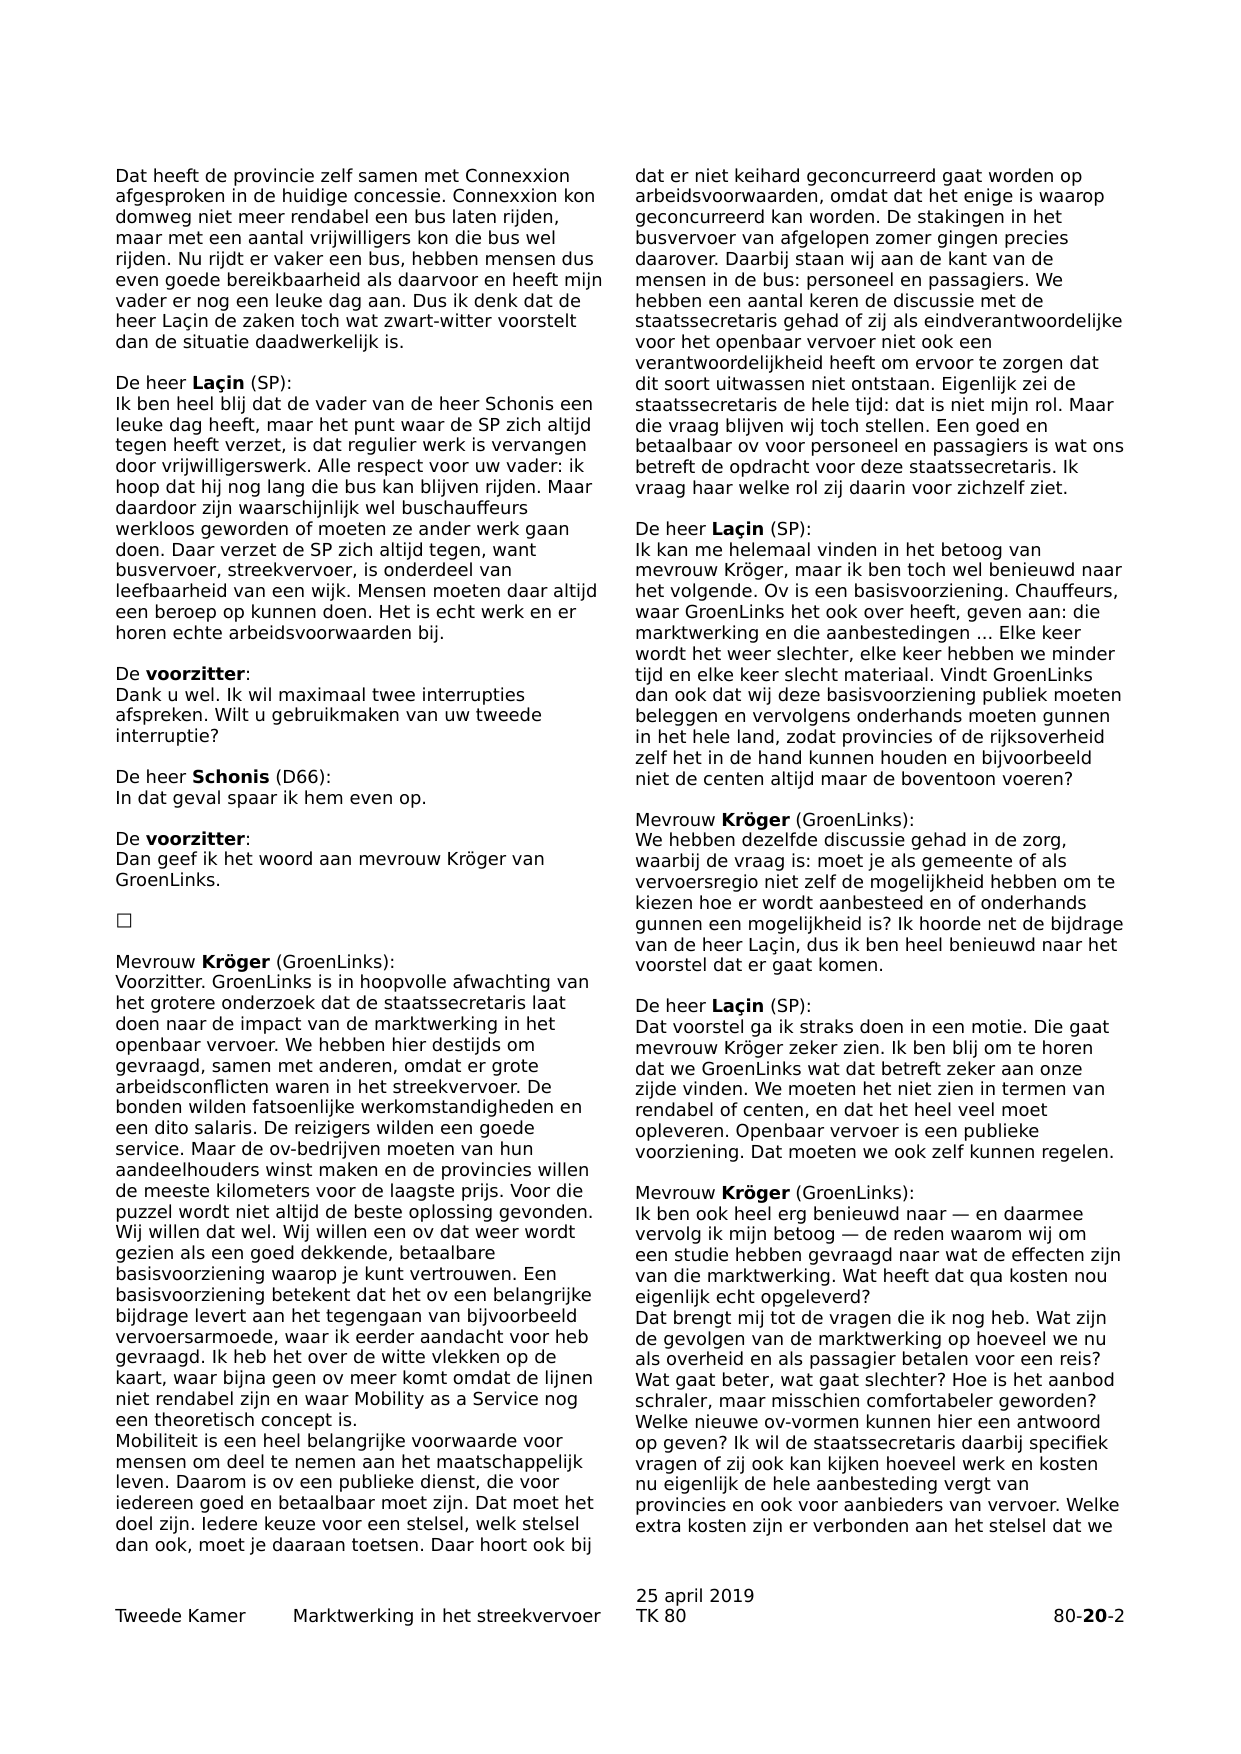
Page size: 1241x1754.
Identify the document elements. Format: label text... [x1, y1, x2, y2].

text Mevrouw Kröger (GroenLinks): [635, 1182, 1125, 1203]
text Mevrouw Kröger (GroenLinks): [115, 951, 605, 972]
text Dan geef ik het woord aan mevrouw Kröger van GroenLinks. [115, 849, 605, 891]
text Dank u wel. Ik wil maximaal twee interrupties afspreken. Wilt u gebruikmaken van uw tweede interruptie? [115, 684, 605, 747]
text In dat geval spaar ik hem even op. [115, 787, 605, 808]
text Mobiliteit is een heel belangrijke voorwaarde voor mensen om deel te nemen aan het maatschappelijk leven. Daarom is ov een publieke dienst, die voor iedereen goed en betaalbaar moet zijn. Dat moet het doel zijn. Iedere keuze voor een stelsel, welk stelsel dan ook, moet je daaraan toetsen. Daar hoort ook bij [115, 1431, 605, 1556]
text De heer Laçin (SP): [115, 373, 605, 393]
text De voorzitter: [115, 663, 605, 684]
text dat er niet keihard geconcurreerd gaat worden op arbeidsvoorwaarden, omdat dat het enige is waarop geconcurreerd kan worden. De stakingen in het busvervoer van afgelopen zomer gingen precies daarover. Daarbij staan wij aan de kant van de mensen in de bus: personeel en passagiers. We hebben een aantal keren de discussie met de staatssecretaris gehad of zij als eindverantwoordelijke voor het openbaar vervoer niet ook een verantwoordelijkheid heeft om ervoor te zorgen dat dit soort uitwassen niet ontstaan. Eigenlijk zei de staatssecretaris de hele tijd: dat is niet mijn rol. Maar die vraag blijven wij toch stellen. Een goed en betaalbaar ov voor personeel en passagiers is wat ons betreft de opdracht voor deze staatssecretaris. Ik vraag haar welke rol zij daarin voor zichzelf ziet. [635, 165, 1125, 499]
text We hebben dezelfde discussie gehad in de zorg, waarbij de vraag is: moet je als gemeente of als vervoersregio niet zelf de mogelijkheid hebben om te kiezen hoe er wordt aanbesteed en of onderhands gunnen een mogelijkheid is? Ik hoorde net de bijdrage van de heer Laçin, dus ik ben heel benieuwd naar het voorstel dat er gaat komen. [635, 830, 1125, 976]
text Dat voorstel ga ik straks doen in een motie. Die gaat mevrouw Kröger zeker zien. Ik ben blij om te horen dat we GroenLinks wat dat betreft zeker aan onze zijde vinden. We moeten het niet zien in termen van rendabel of centen, en dat het heel veel moet opleveren. Openbaar vervoer is een publieke voorziening. Dat moeten we ook zelf kunnen regelen. [635, 1017, 1125, 1162]
text Ik kan me helemaal vinden in het betoog van mevrouw Kröger, maar ik ben toch wel benieuwd naar het volgende. Ov is een basisvoorziening. Chauffeurs, waar GroenLinks het ook over heeft, geven aan: die marktwerking en die aanbestedingen ... Elke keer wordt het weer slechter, elke keer hebben we minder tijd en elke keer slecht materiaal. Vindt GroenLinks dan ook dat wij deze basisvoorziening publiek moeten beleggen en vervolgens onderhands moeten gunnen in het hele land, zodat provincies of de rijksoverheid zelf het in de hand kunnen houden en bijvoorbeeld niet de centen altijd maar de boventoon voeren? [635, 539, 1125, 789]
text De heer Laçin (SP): [635, 996, 1125, 1017]
text De voorzitter: [115, 828, 605, 849]
text Ik ben heel blij dat de vader van de heer Schonis een leuke dag heeft, maar het punt waar de SP zich altijd tegen heeft verzet, is dat regulier werk is vervangen door vrijwilligerswerk. Alle respect voor uw vader: ik hoop dat hij nog lang die bus kan blijven rijden. Maar daardoor zijn waarschijnlijk wel buschauffeurs werkloos geworden of moeten ze ander werk gaan doen. Daar verzet de SP zich altijd tegen, want busvervoer, streekvervoer, is onderdeel van leefbaarheid van een wijk. Mensen moeten daar altijd een beroep op kunnen doen. Het is echt werk en er horen echte arbeidsvoorwaarden bij. [115, 393, 605, 643]
text De heer Schonis (D66): [115, 767, 605, 787]
text De heer Laçin (SP): [635, 519, 1125, 539]
text Voorzitter. GroenLinks is in hoopvolle afwachting van het grotere onderzoek dat de staatssecretaris laat doen naar de impact van de marktwerking in het openbaar vervoer. We hebben hier destijds om gevraagd, samen met anderen, omdat er grote arbeidsconflicten waren in het streekvervoer. De bonden wilden fatsoenlijke werkomstandigheden en een dito salaris. De reizigers wilden een goede service. Maar de ov-bedrijven moeten van hun aandeelhouders winst maken en de provincies willen de meeste kilometers voor de laagste prijs. Voor die puzzel wordt niet altijd de beste oplossing gevonden. [115, 972, 605, 1222]
text Dat brengt mij tot de vragen die ik nog heb. Wat zijn de gevolgen van de marktwerking op hoeveel we nu als overheid en als passagier betalen voor een reis? Wat gaat beter, wat gaat slechter? Hoe is het aanbod schraler, maar misschien comfortabeler geworden? Welke nieuwe ov-vormen kunnen hier een antwoord op geven? Ik wil de staatssecretaris daarbij specifiek vragen of zij ook kan kijken hoeveel werk en kosten nu eigenlijk de hele aanbesteding vergt van provincies en ook voor aanbieders van vervoer. Welke extra kosten zijn er verbonden aan het stelsel dat we [635, 1307, 1125, 1537]
text Mevrouw Kröger (GroenLinks): [635, 809, 1125, 830]
text Ik ben ook heel erg benieuwd naar — en daarmee vervolg ik mijn betoog — de reden waarom wij om een studie hebben gevraagd naar wat de effecten zijn van die marktwerking. Wat heeft dat qua kosten nou eigenlijk echt opgeleverd? [635, 1203, 1125, 1307]
text ⬜ [115, 911, 605, 931]
text Wij willen dat wel. Wij willen een ov dat weer wordt gezien als een goed dekkende, betaalbare basisvoorziening waarop je kunt vertrouwen. Een basisvoorziening betekent dat het ov een belangrijke bijdrage levert aan het tegengaan van bijvoorbeeld vervoersarmoede, waar ik eerder aandacht voor heb gevraagd. Ik heb het over de witte vlekken op de kaart, waar bijna geen ov meer komt omdat de lijnen niet rendabel zijn en waar Mobility as a Service nog een theoretisch concept is. [115, 1222, 605, 1431]
text Dat heeft de provincie zelf samen met Connexxion afgesproken in de huidige concessie. Connexxion kon domweg niet meer rendabel een bus laten rijden, maar met een aantal vrijwilligers kon die bus wel rijden. Nu rijdt er vaker een bus, hebben mensen dus even goede bereikbaarheid als daarvoor en heeft mijn vader er nog een leuke dag aan. Dus ik denk dat de heer Laçin de zaken toch wat zwart-witter voorstelt dan de situatie daadwerkelijk is. [115, 165, 605, 353]
